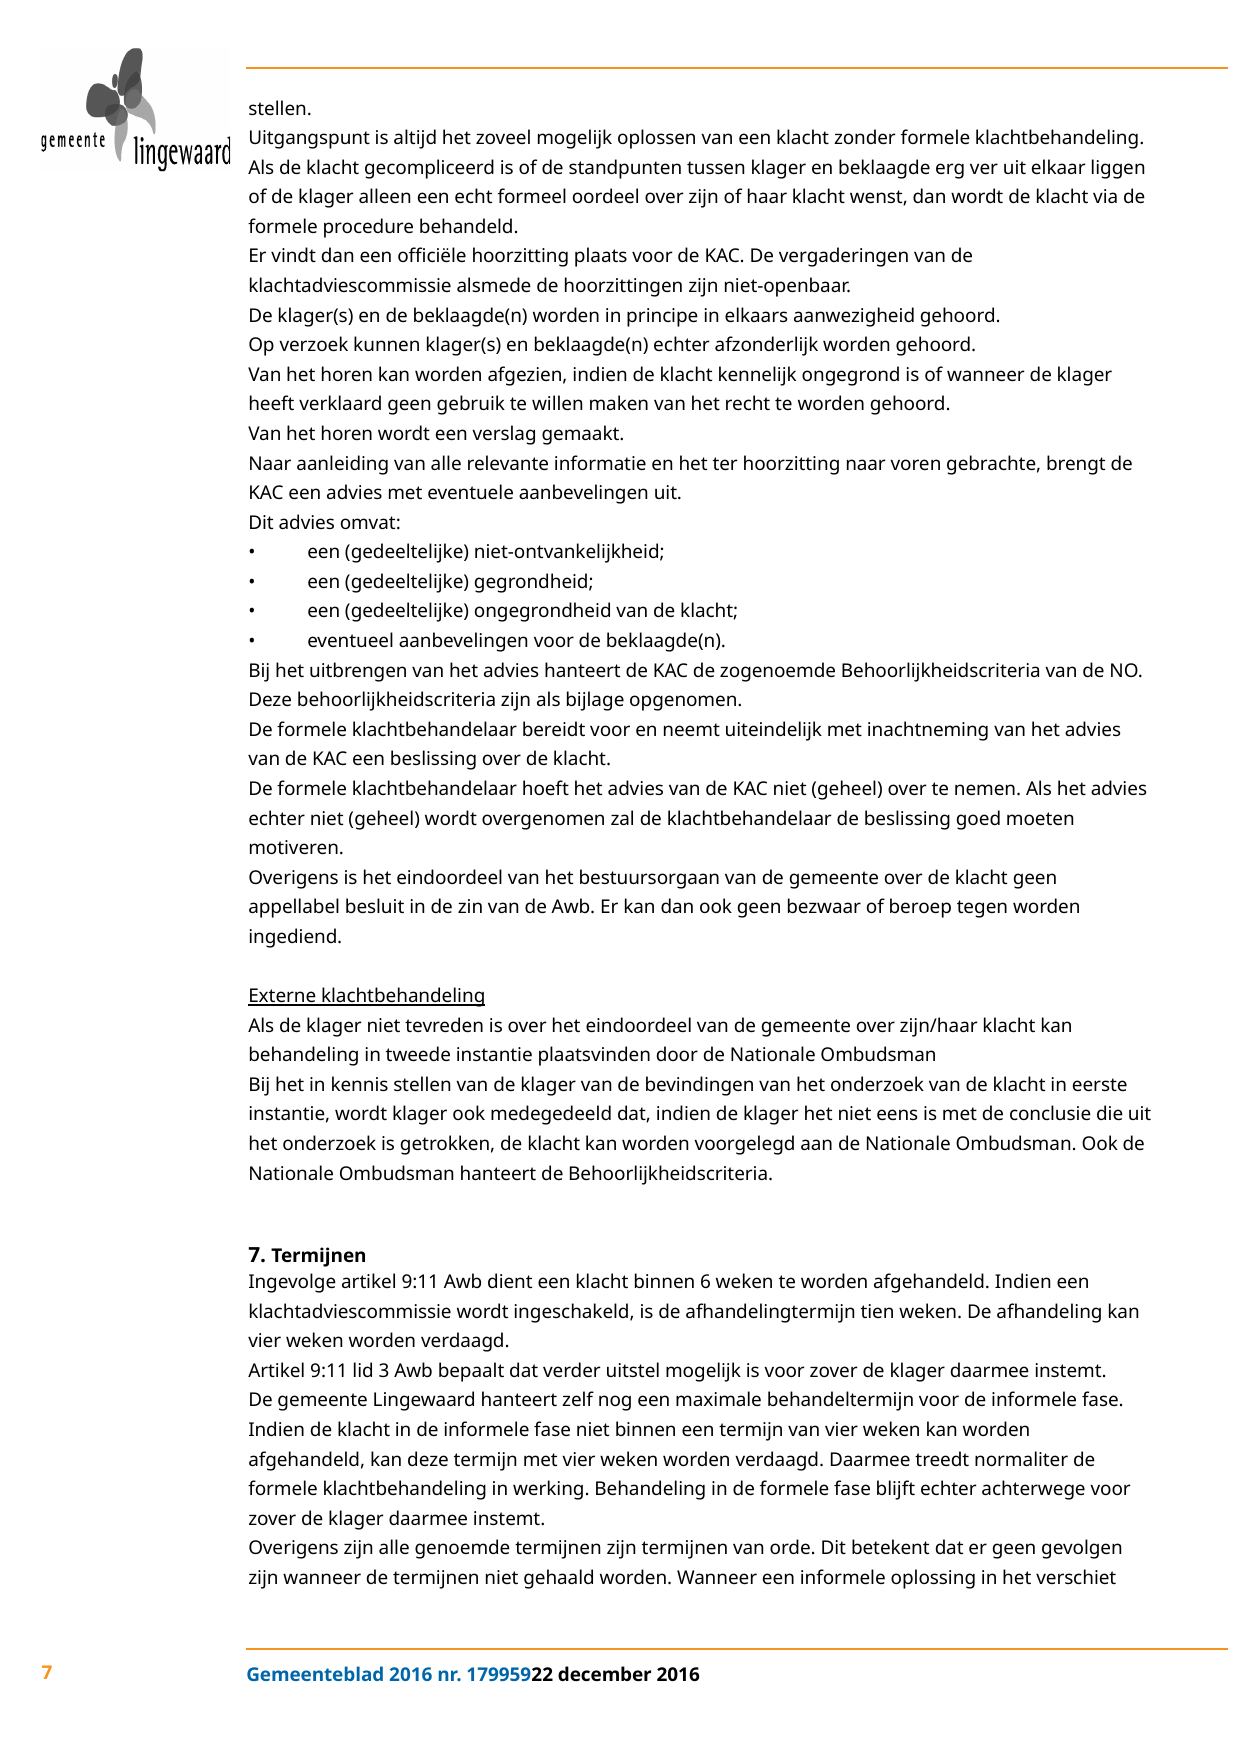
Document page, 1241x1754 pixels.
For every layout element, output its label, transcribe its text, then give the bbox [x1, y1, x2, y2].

text Dit advies omvat: [248, 509, 1152, 535]
text Overigens zijn alle genoemde termijnen zijn termijnen van orde. Dit betekent dat er geen gevolgen zijn wanneer de termijnen niet gehaald worden. Wanneer een informele oplossing in het verschiet [248, 1534, 1152, 1590]
text Bij het in kennis stellen van de klager van de bevindingen van het onderzoek van de klacht in eerste instantie, wordt klager ook medegedeeld dat, indien de klager het niet eens is met de conclusie die uit het onderzoek is getrokken, de klacht kan worden voorgelegd aan de Nationale Ombudsman. Ook de Nationale Ombudsman hanteert de Behoorlijkheidscriteria. [248, 1071, 1152, 1186]
text De formele klachtbehandelaar bereidt voor en neemt uiteindelijk met inachtneming van het advies van de KAC een beslissing over de klacht. [248, 716, 1152, 771]
text behandeling in tweede instantie plaatsvinden door de Nationale Ombudsman [248, 1041, 1152, 1067]
list een (gedeeltelijke) gegrondheid; [248, 568, 1152, 594]
text Als de klacht gecompliceerd is of de standpunten tussen klager en beklaagde erg ver uit elkaar liggen of de klager alleen een echt formeel oordeel over zijn of haar klacht wenst, dan wordt de klacht via de formele procedure behandeld. [248, 154, 1152, 239]
text Artikel 9:11 lid 3 Awb bepaalt dat verder uitstel mogelijk is voor zover de klager daarmee instemt. [248, 1357, 1152, 1383]
text Van het horen wordt een verslag gemaakt. [248, 420, 1152, 446]
text Deze behoorlijkheidscriteria zijn als bijlage opgenomen. [248, 686, 1152, 712]
text Van het horen kan worden afgezien, indien de klacht kennelijk ongegrond is of wanneer de klager heeft verklaard geen gebruik te willen maken van het recht te worden gehoord. [248, 361, 1152, 416]
text De gemeente Lingewaard hanteert zelf nog een maximale behandeltermijn voor de informele fase. Indien de klacht in de informele fase niet binnen een termijn van vier weken kan worden afgehandeld, kan deze termijn met vier weken worden verdaagd. Daarmee treedt normaliter de formele klachtbehandeling in werking. Behandeling in de formele fase blijft echter achterwege voor zover de klager daarmee instemt. [248, 1387, 1152, 1531]
text Op verzoek kunnen klager(s) en beklaagde(n) echter afzonderlijk worden gehoord. [248, 331, 1152, 357]
text Ingevolge artikel 9:11 Awb dient een klacht binnen 6 weken te worden afgehandeld. Indien een klachtadviescommissie wordt ingeschakeld, is de afhandelingtermijn tien weken. De afhandeling kan vier weken worden verdaagd. [248, 1268, 1152, 1353]
text Externe klachtbehandeling [248, 982, 1152, 1008]
text stellen. [248, 95, 1152, 121]
list eventueel aanbevelingen voor de beklaagde(n). [248, 627, 1152, 653]
text De klager(s) en de beklaagde(n) worden in principe in elkaars aanwezigheid gehoord. [248, 302, 1152, 328]
picture [41, 47, 231, 172]
text Naar aanleiding van alle relevante informatie en het ter hoorzitting naar voren gebrachte, brengt de KAC een advies met eventuele aanbevelingen uit. [248, 450, 1152, 505]
text Als de klager niet tevreden is over het eindoordeel van de gemeente over zijn/haar klacht kan [248, 1012, 1152, 1038]
text 7. Termijnen [248, 1240, 1152, 1268]
text De formele klachtbehandelaar hoeft het advies van de KAC niet (geheel) over te nemen. Als het advies echter niet (geheel) wordt overgenomen zal de klachtbehandelaar de beslissing goed moeten motiveren. [248, 775, 1152, 860]
text Uitgangspunt is altijd het zoveel mogelijk oplossen van een klacht zonder formele klachtbehandeling. [248, 124, 1152, 150]
text Overigens is het eindoordeel van het bestuursorgaan van de gemeente over de klacht geen appellabel besluit in de zin van de Awb. Er kan dan ook geen bezwaar of beroep tegen worden ingediend. [248, 864, 1152, 949]
list een (gedeeltelijke) niet-ontvankelijkheid; [248, 538, 1152, 564]
text Er vindt dan een officiële hoorzitting plaats voor de KAC. De vergaderingen van de klachtadviescommissie alsmede de hoorzittingen zijn niet-openbaar. [248, 243, 1152, 298]
text Bij het uitbrengen van het advies hanteert de KAC de zogenoemde Behoorlijkheidscriteria van de NO. [248, 657, 1152, 683]
list een (gedeeltelijke) ongegrondheid van de klacht; [248, 598, 1152, 623]
